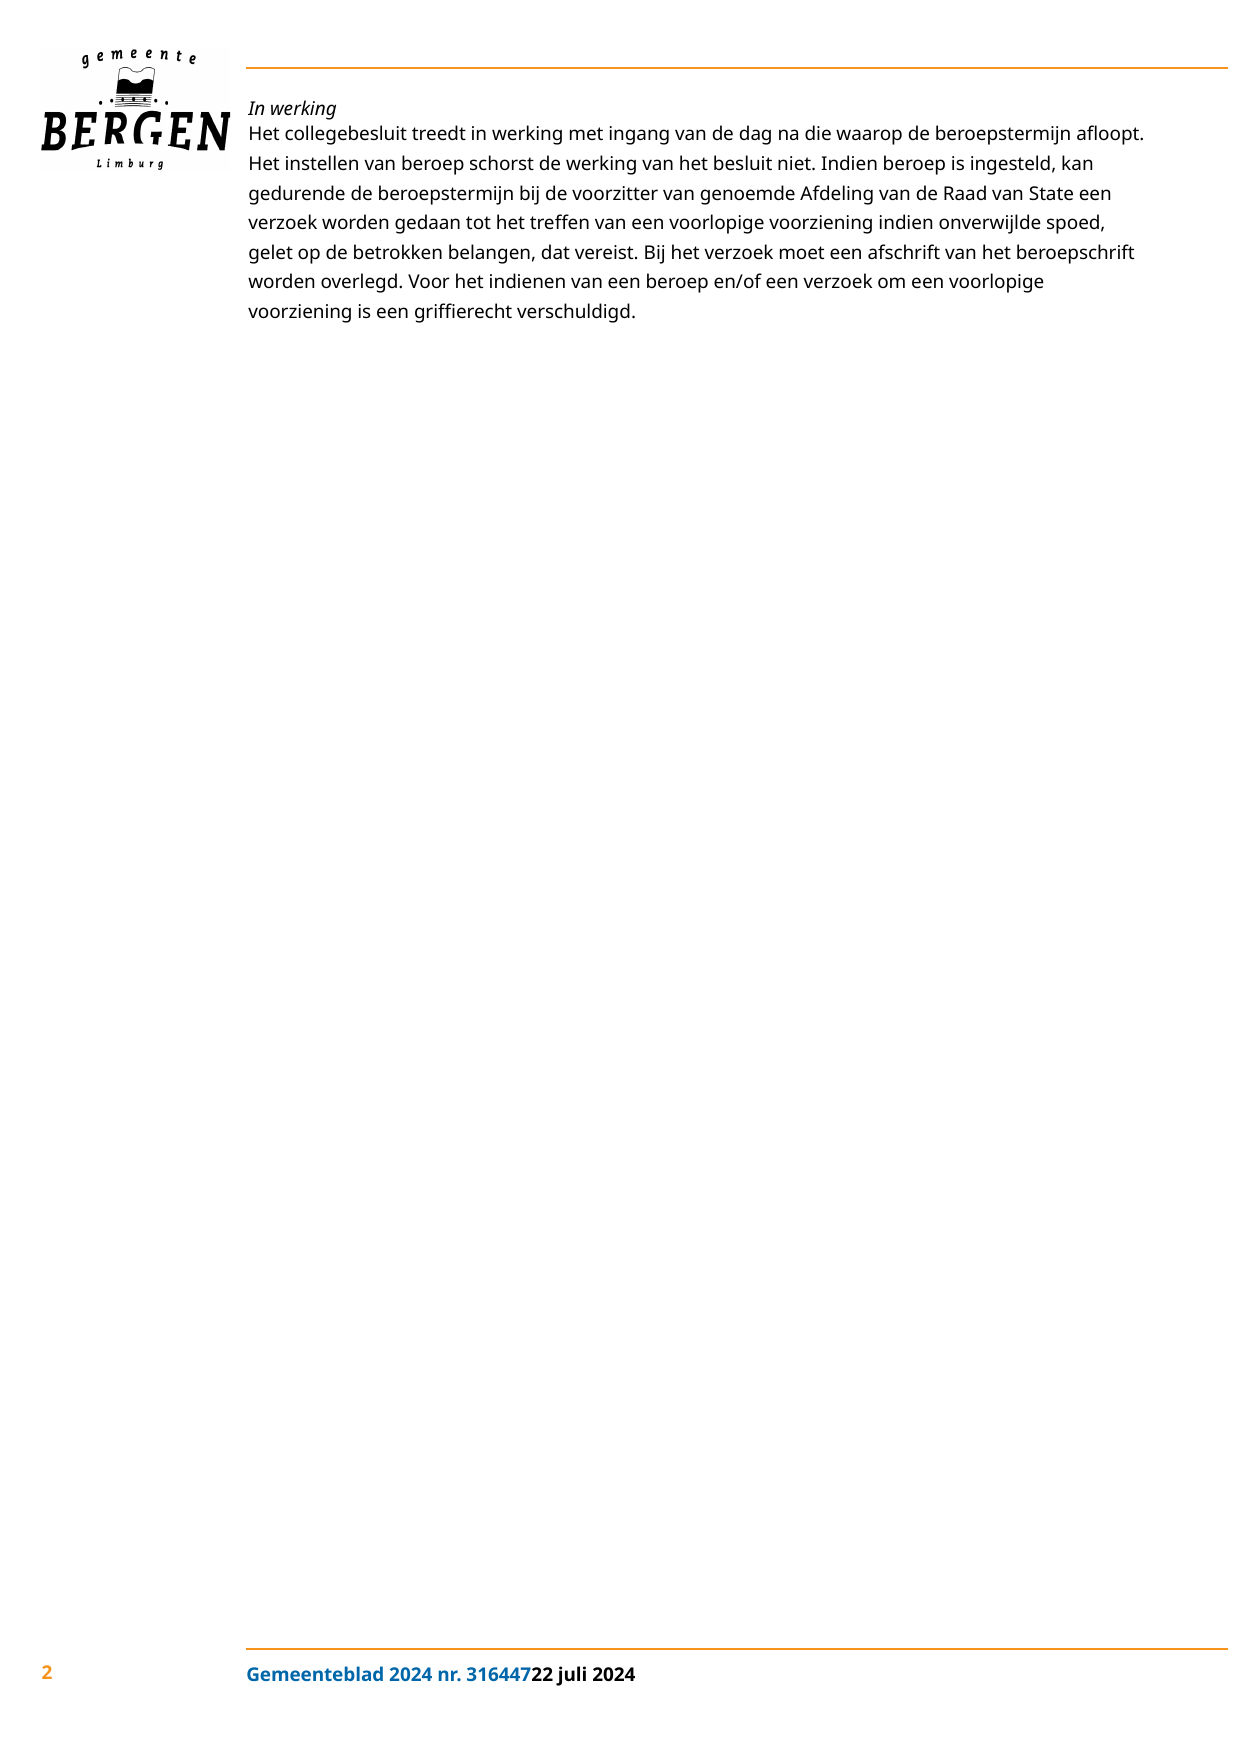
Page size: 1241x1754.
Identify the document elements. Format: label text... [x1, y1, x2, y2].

text In werking [248, 95, 1152, 121]
picture [41, 47, 231, 172]
text Het collegebesluit treedt in werking met ingang van de dag na die waarop de beroepstermijn afloopt. Het instellen van beroep schorst de werking van het besluit niet. Indien beroep is ingesteld, kan gedurende de beroepstermijn bij de voorzitter van genoemde Afdeling van de Raad van State een verzoek worden gedaan tot het treffen van een voorlopige voorziening indien onverwijlde spoed, gelet op de betrokken belangen, dat vereist. Bij het verzoek moet een afschrift van het beroepschrift worden overlegd. Voor het indienen van een beroep en/of een verzoek om een voorlopige voorziening is een griffierecht verschuldigd. [248, 121, 1152, 324]
